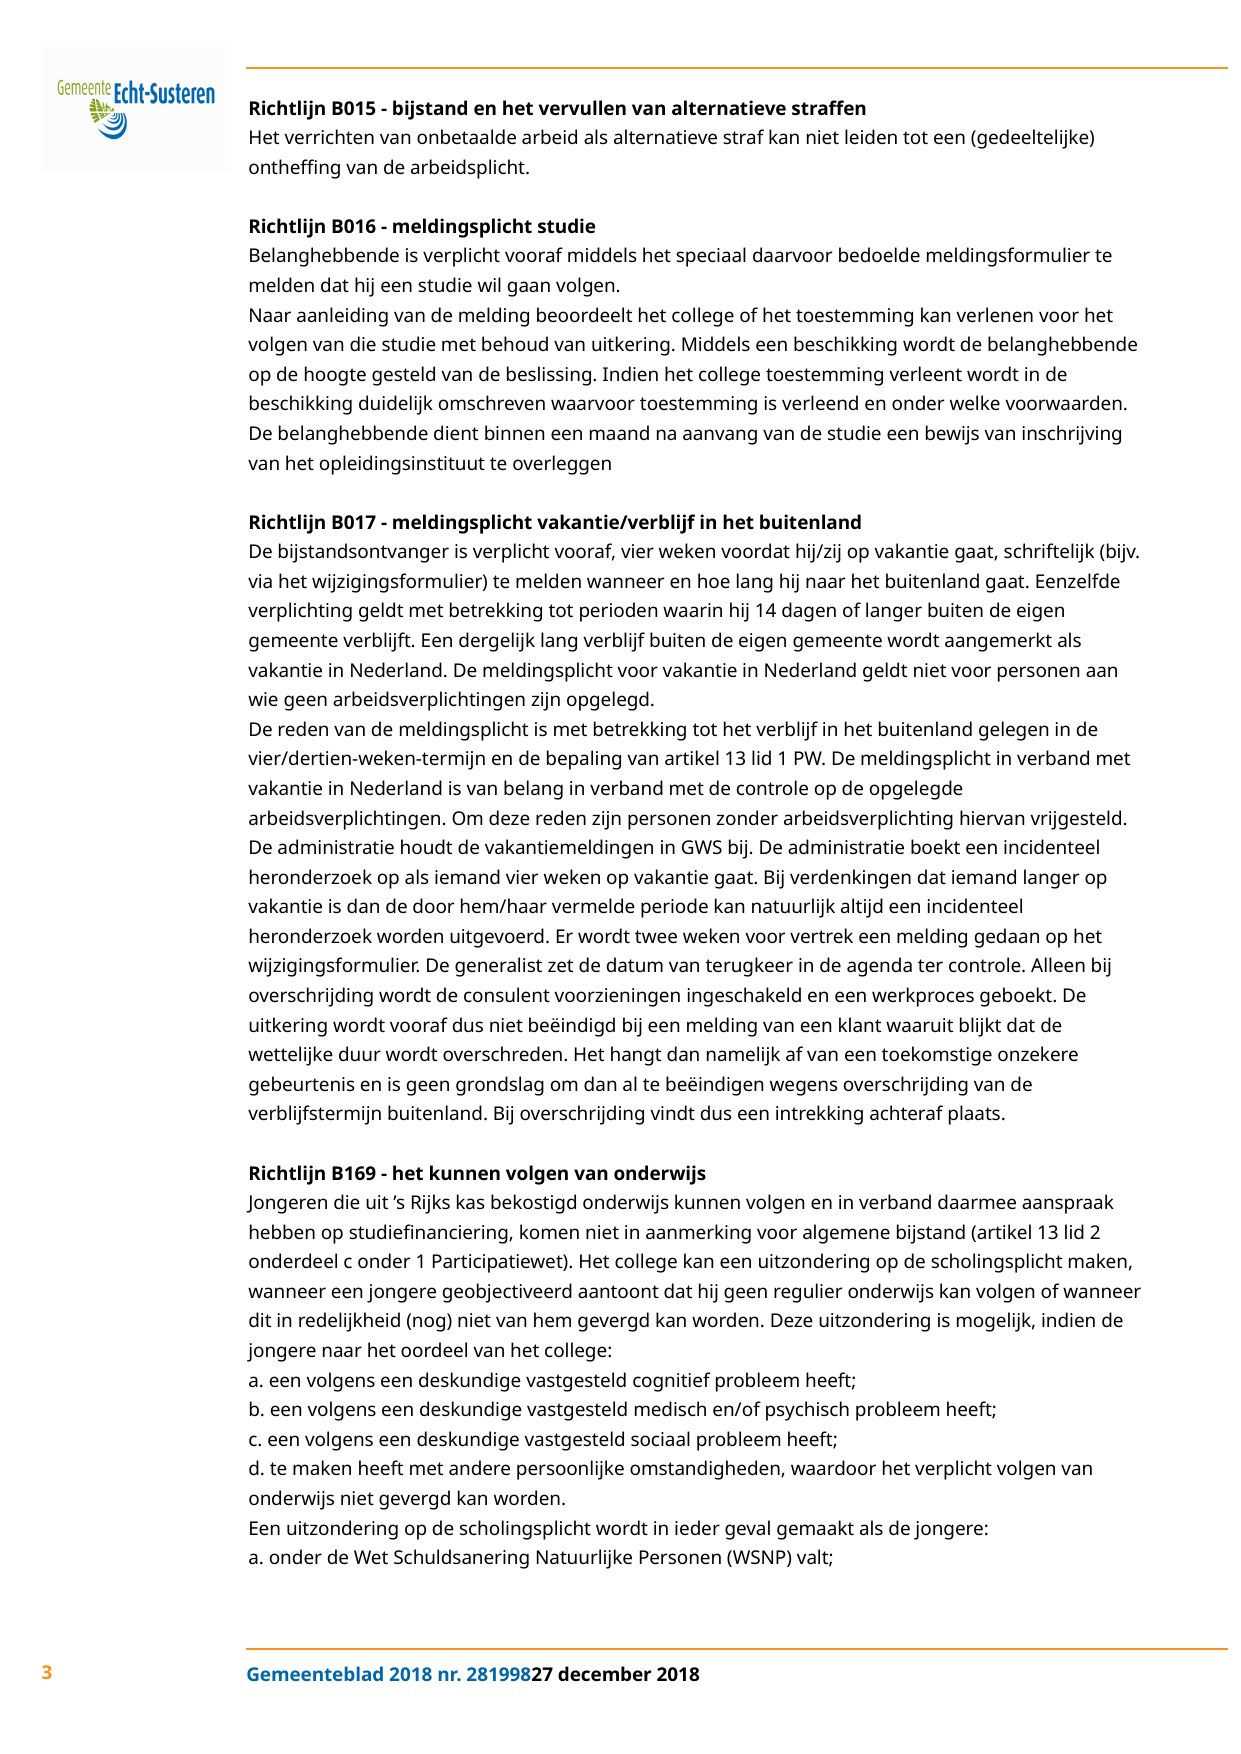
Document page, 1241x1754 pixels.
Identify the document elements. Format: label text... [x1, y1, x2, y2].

text Jongeren die uit ’s Rijks kas bekostigd onderwijs kunnen volgen en in verband daarmee aanspraak hebben op studiefinanciering, komen niet in aanmerking voor algemene bijstand (artikel 13 lid 2 onderdeel c onder 1 Participatiewet). Het college kan een uitzondering op de scholingsplicht maken, wanneer een jongere geobjectiveerd aantoont dat hij geen regulier onderwijs kan volgen of wanneer dit in redelijkheid (nog) niet van hem gevergd kan worden. Deze uitzondering is mogelijk, indien de jongere naar het oordeel van het college: [248, 1189, 1152, 1363]
text De belanghebbende dient binnen een maand na aanvang van de studie een bewijs van inschrijving van het opleidingsinstituut te overleggen [248, 420, 1152, 476]
text Belanghebbende is verplicht vooraf middels het speciaal daarvoor bedoelde meldingsformulier te melden dat hij een studie wil gaan volgen. [248, 243, 1152, 298]
picture [41, 47, 231, 172]
text Richtlijn B017 - meldingsplicht vakantie/verblijf in het buitenland [248, 509, 1152, 535]
text Richtlijn B015 - bijstand en het vervullen van alternatieve straffen [248, 95, 1152, 121]
text Een uitzondering op de scholingsplicht wordt in ieder geval gemaakt als de jongere: [248, 1515, 1152, 1541]
text c. een volgens een deskundige vastgesteld sociaal probleem heeft; [248, 1426, 1152, 1452]
text De reden van de meldingsplicht is met betrekking tot het verblijf in het buitenland gelegen in de vier/dertien-weken-termijn en de bepaling van artikel 13 lid 1 PW. De meldingsplicht in verband met vakantie in Nederland is van belang in verband met de controle op de opgelegde arbeidsverplichtingen. Om deze reden zijn personen zonder arbeidsverplichting hiervan vrijgesteld. De administratie houdt de vakantiemeldingen in GWS bij. De administratie boekt een incidenteel heronderzoek op als iemand vier weken op vakantie gaat. Bij verdenkingen dat iemand langer op vakantie is dan de door hem/haar vermelde periode kan natuurlijk altijd een incidenteel heronderzoek worden uitgevoerd. Er wordt twee weken voor vertrek een melding gedaan op het wijzigingsformulier. De generalist zet de datum van terugkeer in de agenda ter controle. Alleen bij overschrijding wordt de consulent voorzieningen ingeschakeld en een werkproces geboekt. De uitkering wordt vooraf dus niet beëindigd bij een melding van een klant waaruit blijkt dat de wettelijke duur wordt overschreden. Het hangt dan namelijk af van een toekomstige onzekere gebeurtenis en is geen grondslag om dan al te beëindigen wegens overschrijding van de verblijfstermijn buitenland. Bij overschrijding vindt dus een intrekking achteraf plaats. [248, 716, 1152, 1126]
text a. een volgens een deskundige vastgesteld cognitief probleem heeft; [248, 1367, 1152, 1393]
text b. een volgens een deskundige vastgesteld medisch en/of psychisch probleem heeft; [248, 1396, 1152, 1422]
text Het verrichten van onbetaalde arbeid als alternatieve straf kan niet leiden tot een (gedeeltelijke) ontheffing van de arbeidsplicht. [248, 124, 1152, 180]
text Naar aanleiding van de melding beoordeelt het college of het toestemming kan verlenen voor het volgen van die studie met behoud van uitkering. Middels een beschikking wordt de belanghebbende op de hoogte gesteld van de beslissing. Indien het college toestemming verleent wordt in de beschikking duidelijk omschreven waarvoor toestemming is verleend en onder welke voorwaarden. [248, 302, 1152, 416]
text d. te maken heeft met andere persoonlijke omstandigheden, waardoor het verplicht volgen van onderwijs niet gevergd kan worden. [248, 1456, 1152, 1511]
text Richtlijn B016 - meldingsplicht studie [248, 213, 1152, 239]
text De bijstandsontvanger is verplicht vooraf, vier weken voordat hij/zij op vakantie gaat, schriftelijk (bijv. via het wijzigingsformulier) te melden wanneer en hoe lang hij naar het buitenland gaat. Eenzelfde verplichting geldt met betrekking tot perioden waarin hij 14 dagen of langer buiten de eigen gemeente verblijft. Een dergelijk lang verblijf buiten de eigen gemeente wordt aangemerkt als vakantie in Nederland. De meldingsplicht voor vakantie in Nederland geldt niet voor personen aan wie geen arbeidsverplichtingen zijn opgelegd. [248, 538, 1152, 712]
text a. onder de Wet Schuldsanering Natuurlijke Personen (WSNP) valt; [248, 1544, 1152, 1570]
text Richtlijn B169 - het kunnen volgen van onderwijs [248, 1160, 1152, 1186]
